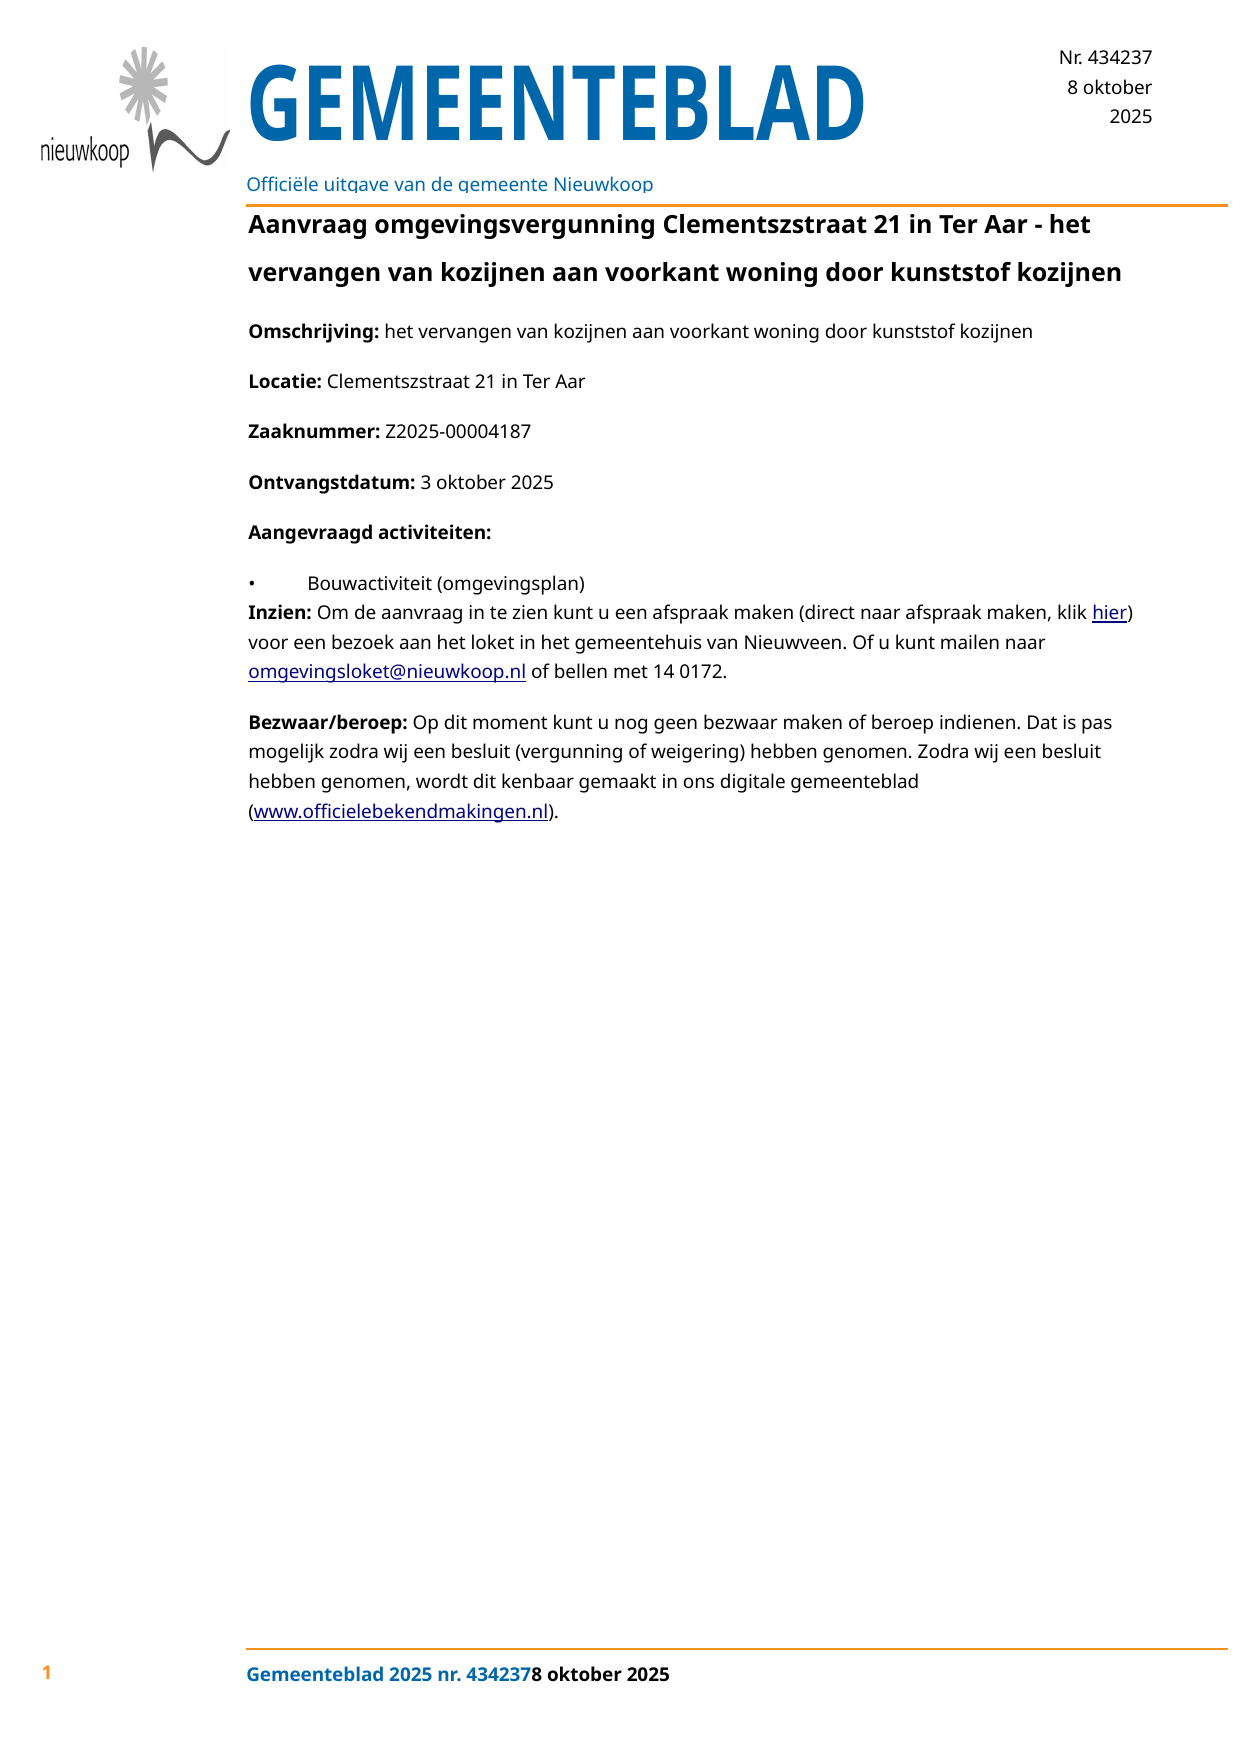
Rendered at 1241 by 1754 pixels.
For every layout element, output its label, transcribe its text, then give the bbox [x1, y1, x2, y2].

text Aangevraagd activiteiten: [248, 519, 1152, 545]
text Omschrijving: het vervangen van kozijnen aan voorkant woning door kunststof kozijnen [248, 318, 1152, 344]
list Bouwactiviteit (omgevingsplan) [248, 570, 1152, 596]
text Aanvraag omgevingsvergunning Clementszstraat 21 in Ter Aar - het vervangen van kozijnen aan voorkant woning door kunststof kozijnen [248, 207, 1152, 288]
text Bezwaar/beroep: Op dit moment kunt u nog geen bezwaar maken of beroep indienen. Dat is pas mogelijk zodra wij een besluit (vergunning of weigering) hebben genomen. Zodra wij een besluit hebben genomen, wordt dit kenbaar gemaakt in ons digitale gemeenteblad (www.officielebekendmakingen.nl). [248, 709, 1152, 824]
text Ontvangstdatum: 3 oktober 2025 [248, 469, 1152, 495]
text Zaaknummer: Z2025-00004187 [248, 419, 1152, 444]
text Locatie: Clementszstraat 21 in Ter Aar [248, 368, 1152, 394]
text Inzien: Om de aanvraag in te zien kunt u een afspraak maken (direct naar afspraak maken, klik hier) voor een bezoek aan het loket in het gemeentehuis van Nieuwveen. Of u kunt mailen naar omgevingsloket@nieuwkoop.nl of bellen met 14 0172. [248, 599, 1152, 684]
picture [41, 47, 231, 172]
